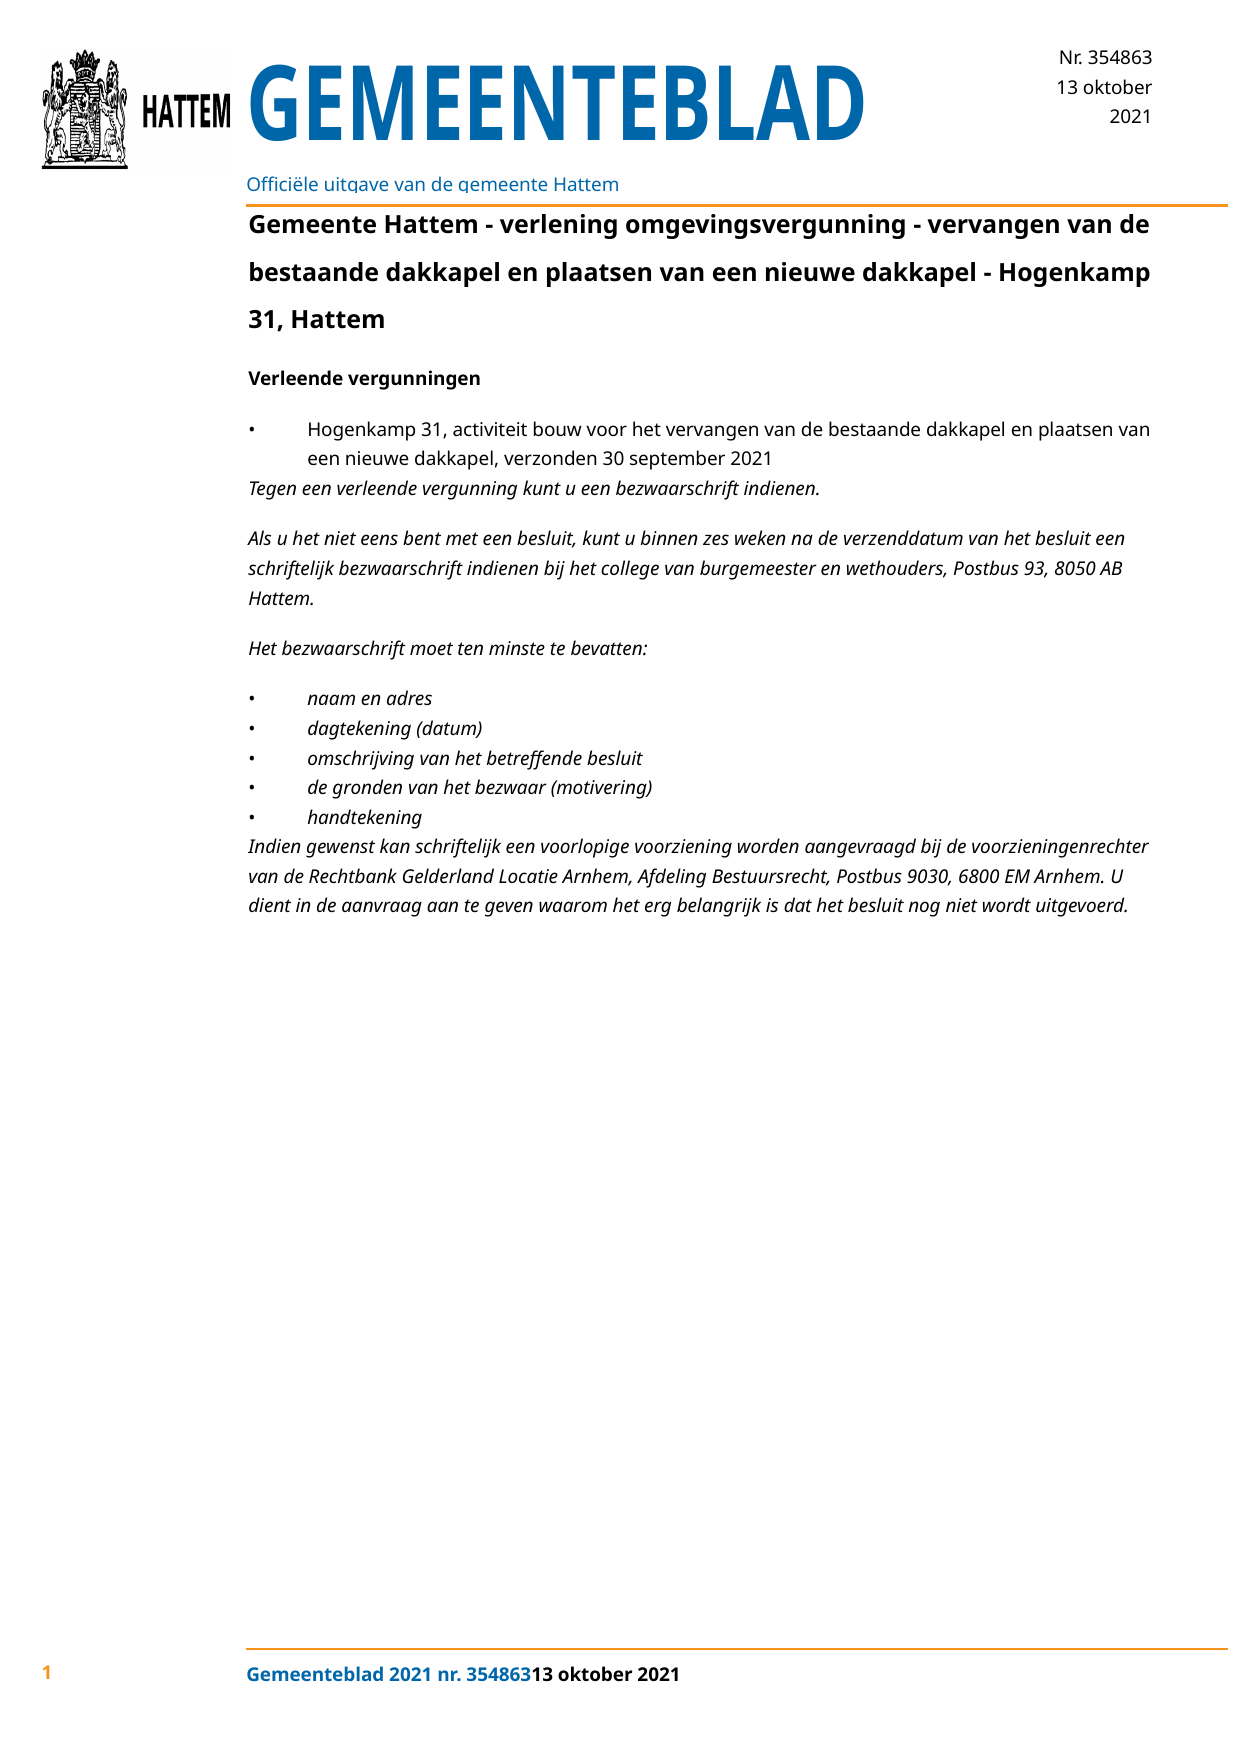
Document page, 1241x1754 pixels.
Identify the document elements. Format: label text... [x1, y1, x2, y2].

text Indien gewenst kan schriftelijk een voorlopige voorziening worden aangevraagd bij de voorzieningenrechter van de Rechtbank Gelderland Locatie Arnhem, Afdeling Bestuursrecht, Postbus 9030, 6800 EM Arnhem. U dient in de aanvraag aan te geven waarom het erg belangrijk is dat het besluit nog niet wordt uitgevoerd. [248, 833, 1152, 918]
list dagtekening (datum) [248, 715, 1152, 741]
list naam en adres [248, 686, 1152, 711]
list omschrijving van het betreffende besluit [248, 745, 1152, 770]
text Tegen een verleende vergunning kunt u een bezwaarschrift indienen. [248, 475, 1152, 501]
list handtekening [248, 804, 1152, 829]
picture [41, 47, 231, 172]
text Verleende vergunningen [248, 366, 1152, 391]
list de gronden van het bezwaar (motivering) [248, 774, 1152, 800]
text Het bezwaarschrift moet ten minste te bevatten: [248, 635, 1152, 661]
list Hogenkamp 31, activiteit bouw voor het vervangen van de bestaande dakkapel en plaatsen van een nieuwe dakkapel, verzonden 30 september 2021 [248, 416, 1152, 471]
text Als u het niet eens bent met een besluit, kunt u binnen zes weken na de verzenddatum van het besluit een schriftelijk bezwaarschrift indienen bij het college van burgemeester en wethouders, Postbus 93, 8050 AB Hattem. [248, 526, 1152, 610]
text Gemeente Hattem - verlening omgevingsvergunning - vervangen van de bestaande dakkapel en plaatsen van een nieuwe dakkapel - Hogenkamp 31, Hattem [248, 207, 1152, 336]
